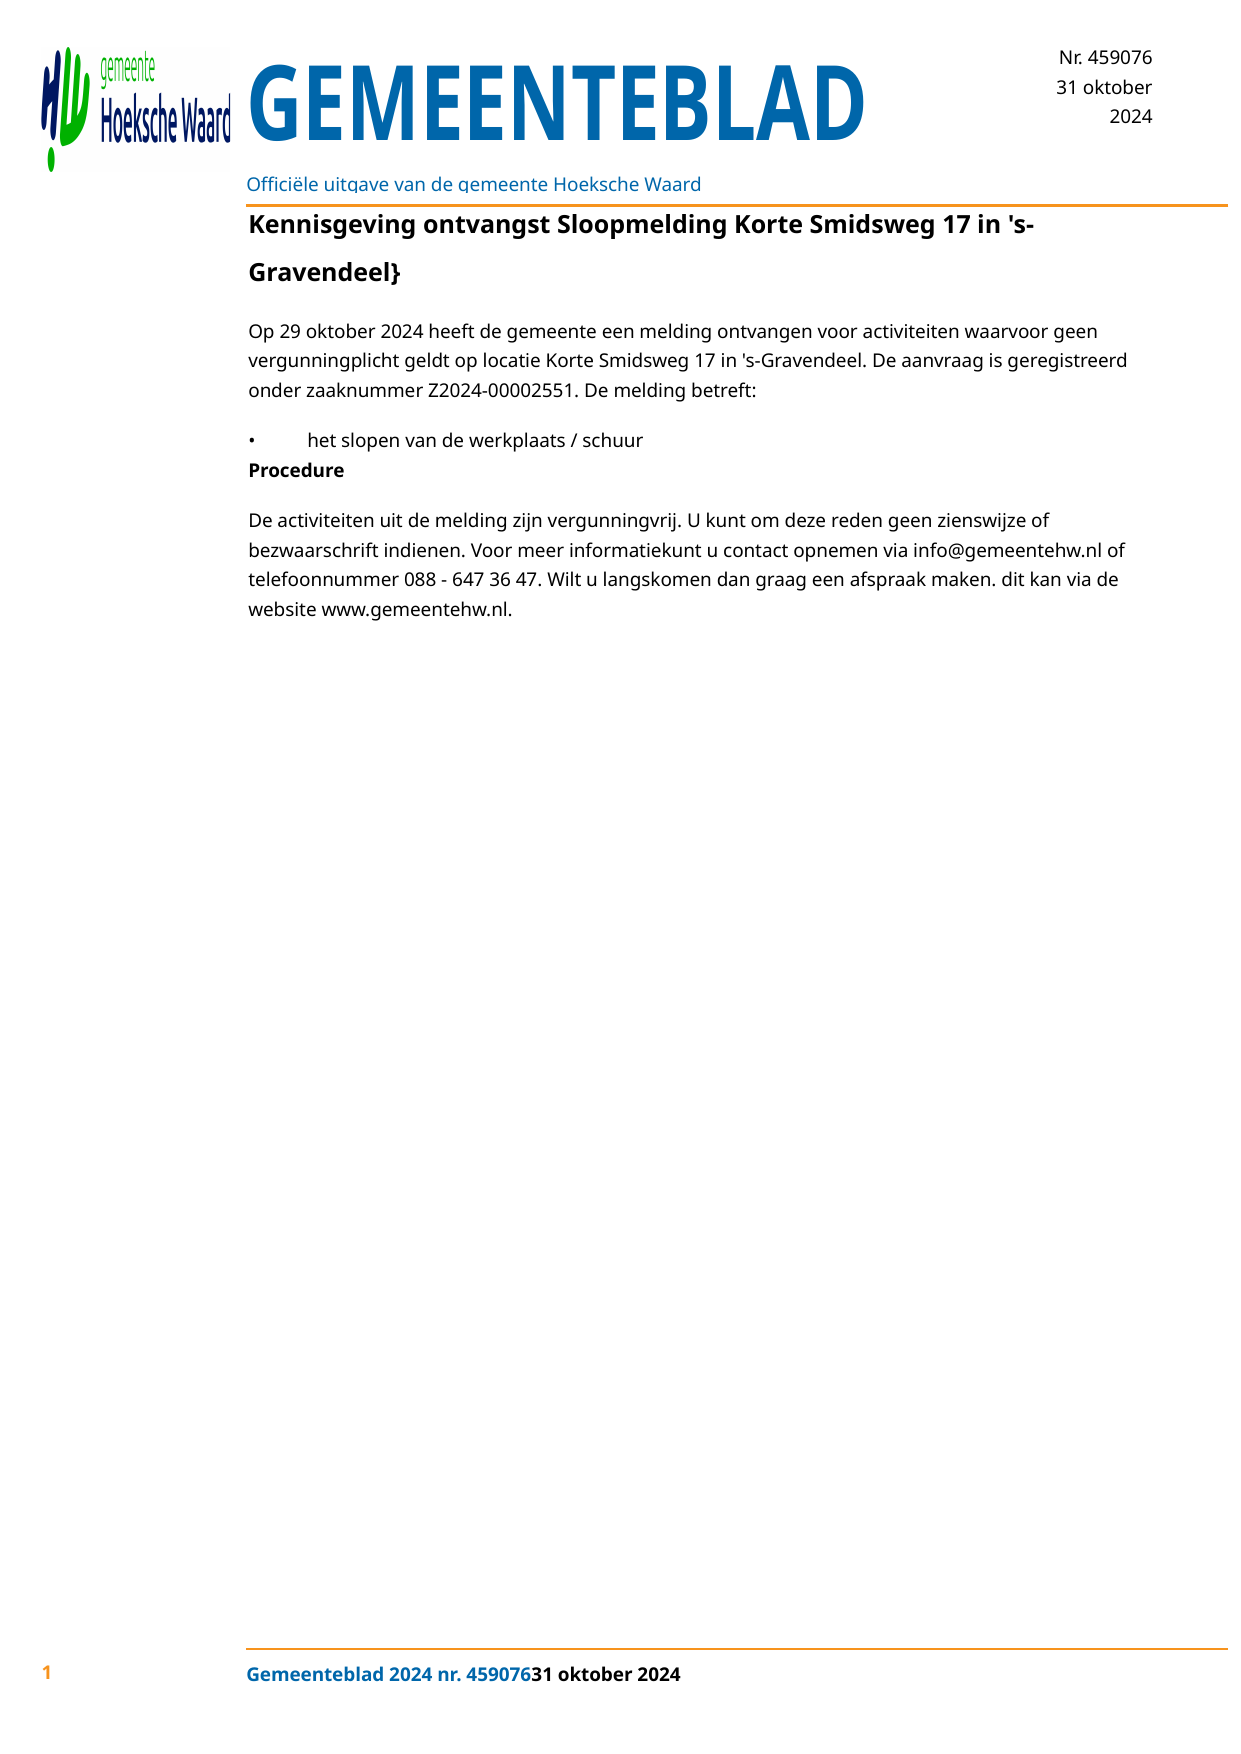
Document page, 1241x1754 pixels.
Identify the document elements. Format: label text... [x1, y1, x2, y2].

list het slopen van de werkplaats / schuur [248, 427, 1152, 453]
text Kennisgeving ontvangst Sloopmelding Korte Smidsweg 17 in 's-Gravendeel} [248, 207, 1152, 288]
text Procedure [248, 457, 1152, 483]
text Op 29 oktober 2024 heeft de gemeente een melding ontvangen voor activiteiten waarvoor geen vergunningplicht geldt op locatie Korte Smidsweg 17 in 's-Gravendeel. De aanvraag is geregistreerd onder zaaknummer Z2024-00002551. De melding betreft: [248, 318, 1152, 403]
picture [41, 47, 231, 172]
text De activiteiten uit de melding zijn vergunningvrij. U kunt om deze reden geen zienswijze of bezwaarschrift indienen. Voor meer informatiekunt u contact opnemen via info@gemeentehw.nl of telefoonnummer 088 - 647 36 47. Wilt u langskomen dan graag een afspraak maken. dit kan via de website www.gemeentehw.nl. [248, 507, 1152, 622]
